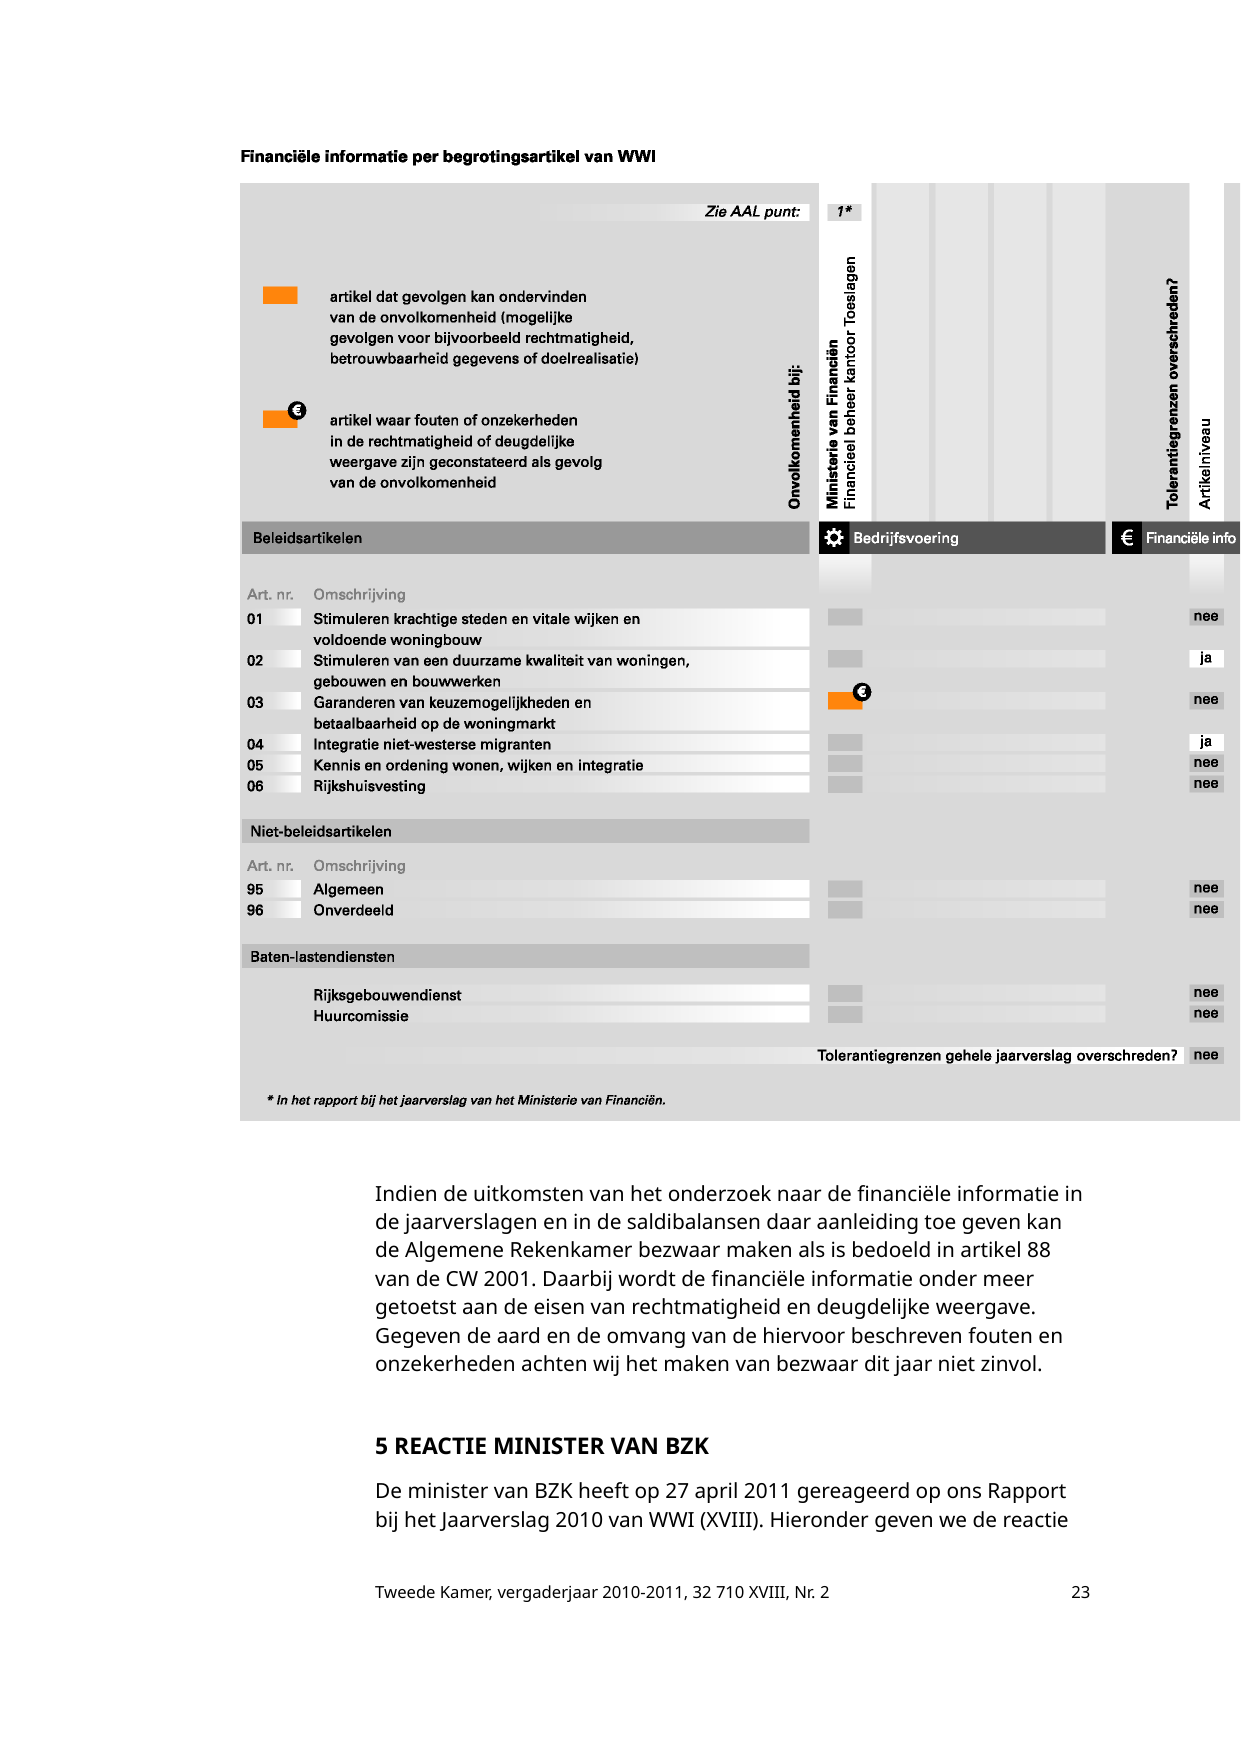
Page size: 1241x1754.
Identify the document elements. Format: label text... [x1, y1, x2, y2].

text Indien de uitkomsten van het onderzoek naar de financiële informatie in de jaarverslagen en in de saldibalansen daar aanleiding toe geven kan de Algemene Rekenkamer bezwaar maken als is bedoeld in artikel 88 van de CW 2001. Daarbij wordt de financiële informatie onder meer getoetst aan de eisen van rechtmatigheid en deugdelijke weergave. Gegeven de aard en de omvang van de hiervoor beschreven fouten en onzekerheden achten wij het maken van bezwaar dit jaar niet zinvol. [375, 1179, 1090, 1378]
subtitle 5 REACTIE MINISTER VAN BZK [375, 1430, 1090, 1462]
picture [240, 150, 1241, 1121]
text De minister van BZK heeft op 27 april 2011 gereageerd op ons Rapport bij het Jaarverslag 2010 van WWI (XVIII). Hieronder geven we de reactie [375, 1477, 1090, 1533]
